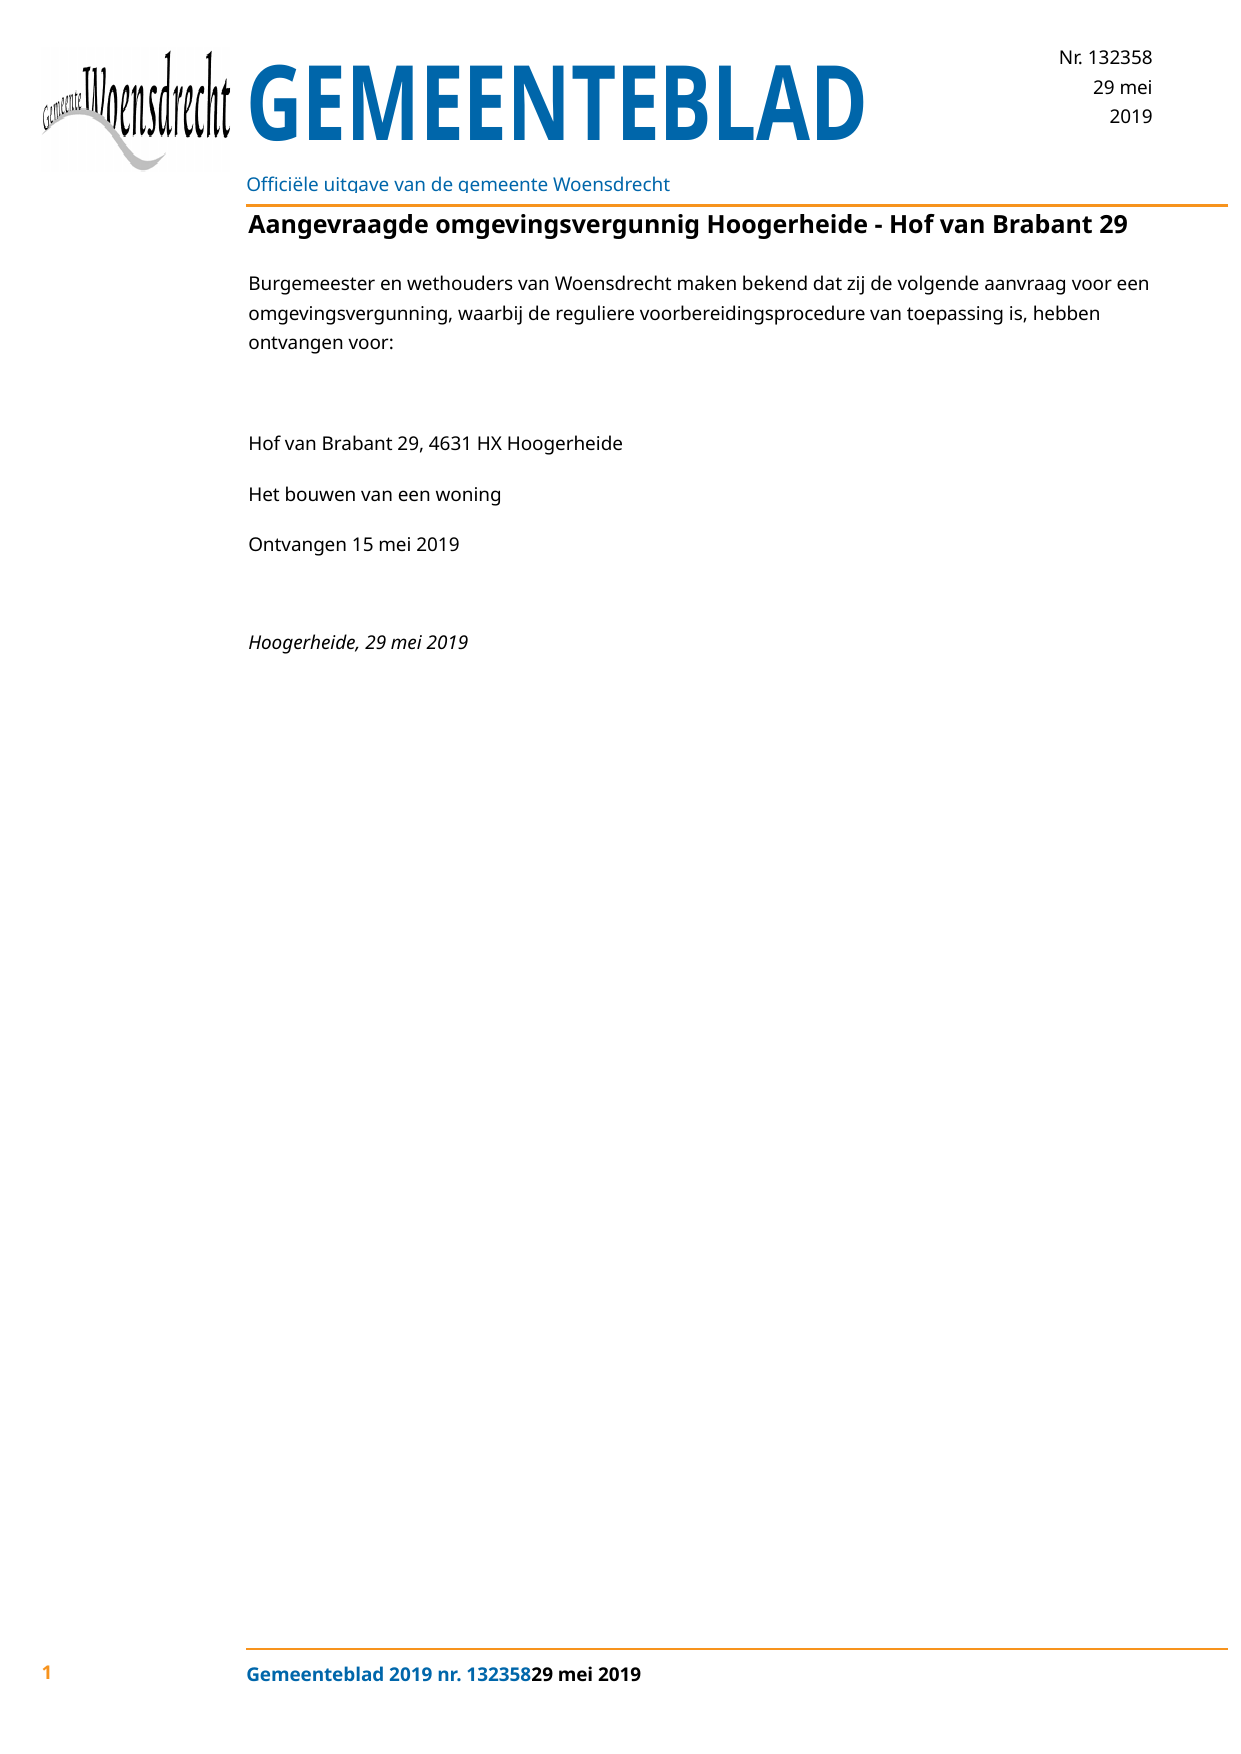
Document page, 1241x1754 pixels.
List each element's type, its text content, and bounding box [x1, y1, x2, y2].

text Hoogerheide, 29 mei 2019 [248, 629, 1152, 655]
text Hof van Brabant 29, 4631 HX Hoogerheide [248, 430, 1152, 456]
text Burgemeester en wethouders van Woensdrecht maken bekend dat zij de volgende aanvraag voor een omgevingsvergunning, waarbij de reguliere voorbereidingsprocedure van toepassing is, hebben ontvangen voor: [248, 270, 1152, 355]
text Aangevraagde omgevingsvergunnig Hoogerheide - Hof van Brabant 29 [248, 207, 1152, 241]
text Het bouwen van een woning [248, 481, 1152, 506]
text Ontvangen 15 mei 2019 [248, 531, 1152, 557]
picture [41, 47, 231, 172]
